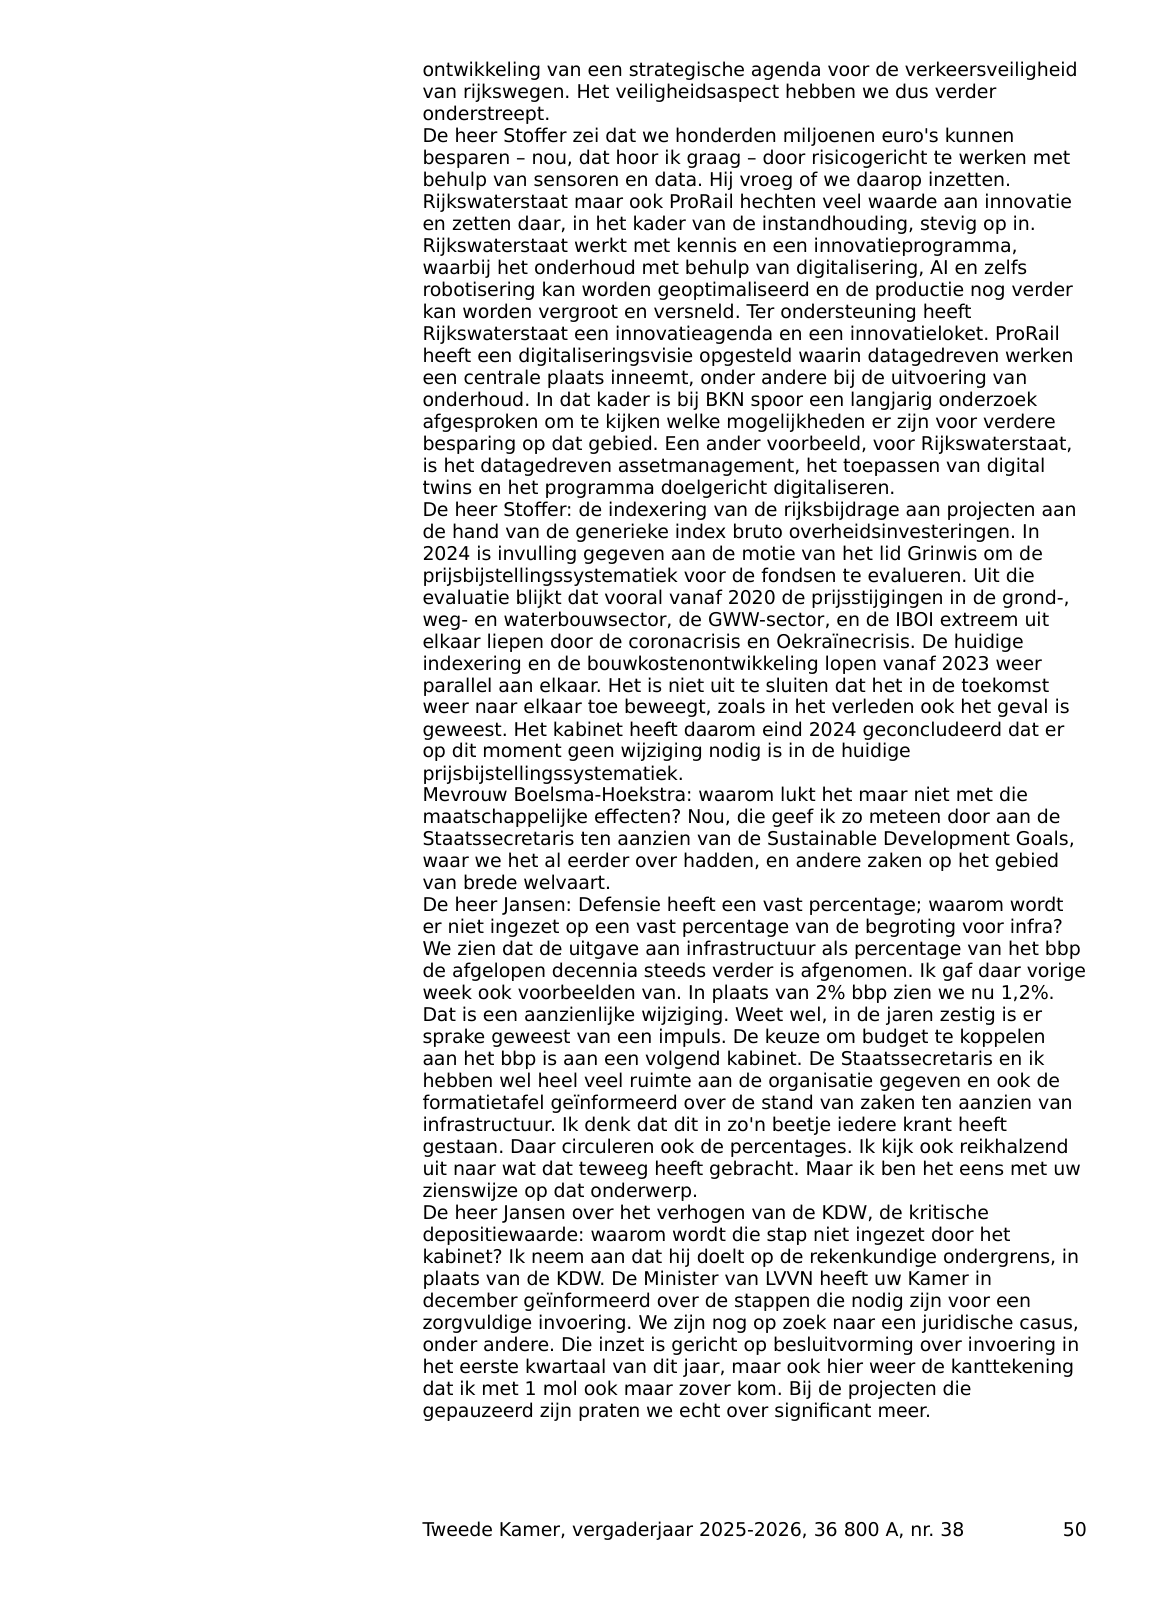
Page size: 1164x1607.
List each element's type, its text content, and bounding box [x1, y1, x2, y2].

text ontwikkeling van een strategische agenda voor de verkeersveiligheid van rijkswegen. Het veiligheidsaspect hebben we dus verder onderstreept. [422, 59, 1087, 125]
text De heer Stoffer: de indexering van de rijksbijdrage aan projecten aan de hand van de generieke index bruto overheidsinvesteringen. In 2024 is invulling gegeven aan de motie van het lid Grinwis om de prijsbijstellingssystematiek voor de fondsen te evalueren. Uit die evaluatie blijkt dat vooral vanaf 2020 de prijsstijgingen in de grond-, weg- en waterbouwsector, de GWW-sector, en de IBOI extreem uit elkaar liepen door de coronacrisis en Oekraïnecrisis. De huidige indexering en de bouwkostenontwikkeling lopen vanaf 2023 weer parallel aan elkaar. Het is niet uit te sluiten dat het in de toekomst weer naar elkaar toe beweegt, zoals in het verleden ook het geval is geweest. Het kabinet heeft daarom eind 2024 geconcludeerd dat er op dit moment geen wijziging nodig is in de huidige prijsbijstellingssystematiek. [422, 499, 1087, 784]
text De heer Jansen: Defensie heeft een vast percentage; waarom wordt er niet ingezet op een vast percentage van de begroting voor infra? We zien dat de uitgave aan infrastructuur als percentage van het bbp de afgelopen decennia steeds verder is afgenomen. Ik gaf daar vorige week ook voorbeelden van. In plaats van 2% bbp zien we nu 1,2%. Dat is een aanzienlijke wijziging. Weet wel, in de jaren zestig is er sprake geweest van een impuls. De keuze om budget te koppelen aan het bbp is aan een volgend kabinet. De Staatssecretaris en ik hebben wel heel veel ruimte aan de organisatie gegeven en ook de formatietafel geïnformeerd over de stand van zaken ten aanzien van infrastructuur. Ik denk dat dit in zo'n beetje iedere krant heeft gestaan. Daar circuleren ook de percentages. Ik kijk ook reikhalzend uit naar wat dat teweeg heeft gebracht. Maar ik ben het eens met uw zienswijze op dat onderwerp. [422, 894, 1087, 1202]
text De heer Stoffer zei dat we honderden miljoenen euro's kunnen besparen – nou, dat hoor ik graag – door risicogericht te werken met behulp van sensoren en data. Hij vroeg of we daarop inzetten. Rijkswaterstaat maar ook ProRail hechten veel waarde aan innovatie en zetten daar, in het kader van de instandhouding, stevig op in. Rijkswaterstaat werkt met kennis en een innovatieprogramma, waarbij het onderhoud met behulp van digitalisering, AI en zelfs robotisering kan worden geoptimaliseerd en de productie nog verder kan worden vergroot en versneld. Ter ondersteuning heeft Rijkswaterstaat een innovatieagenda en een innovatieloket. ProRail heeft een digitaliseringsvisie opgesteld waarin datagedreven werken een centrale plaats inneemt, onder andere bij de uitvoering van onderhoud. In dat kader is bij BKN spoor een langjarig onderzoek afgesproken om te kijken welke mogelijkheden er zijn voor verdere besparing op dat gebied. Een ander voorbeeld, voor Rijkswaterstaat, is het datagedreven assetmanagement, het toepassen van digital twins en het programma doelgericht digitaliseren. [422, 125, 1087, 499]
text Mevrouw Boelsma-Hoekstra: waarom lukt het maar niet met die maatschappelijke effecten? Nou, die geef ik zo meteen door aan de Staatssecretaris ten aanzien van de Sustainable Development Goals, waar we het al eerder over hadden, en andere zaken op het gebied van brede welvaart. [422, 784, 1087, 894]
text De heer Jansen over het verhogen van de KDW, de kritische depositiewaarde: waarom wordt die stap niet ingezet door het kabinet? Ik neem aan dat hij doelt op de rekenkundige ondergrens, in plaats van de KDW. De Minister van LVVN heeft uw Kamer in december geïnformeerd over de stappen die nodig zijn voor een zorgvuldige invoering. We zijn nog op zoek naar een juridische casus, onder andere. Die inzet is gericht op besluitvorming over invoering in het eerste kwartaal van dit jaar, maar ook hier weer de kanttekening dat ik met 1 mol ook maar zover kom. Bij de projecten die gepauzeerd zijn praten we echt over significant meer. [422, 1202, 1087, 1422]
